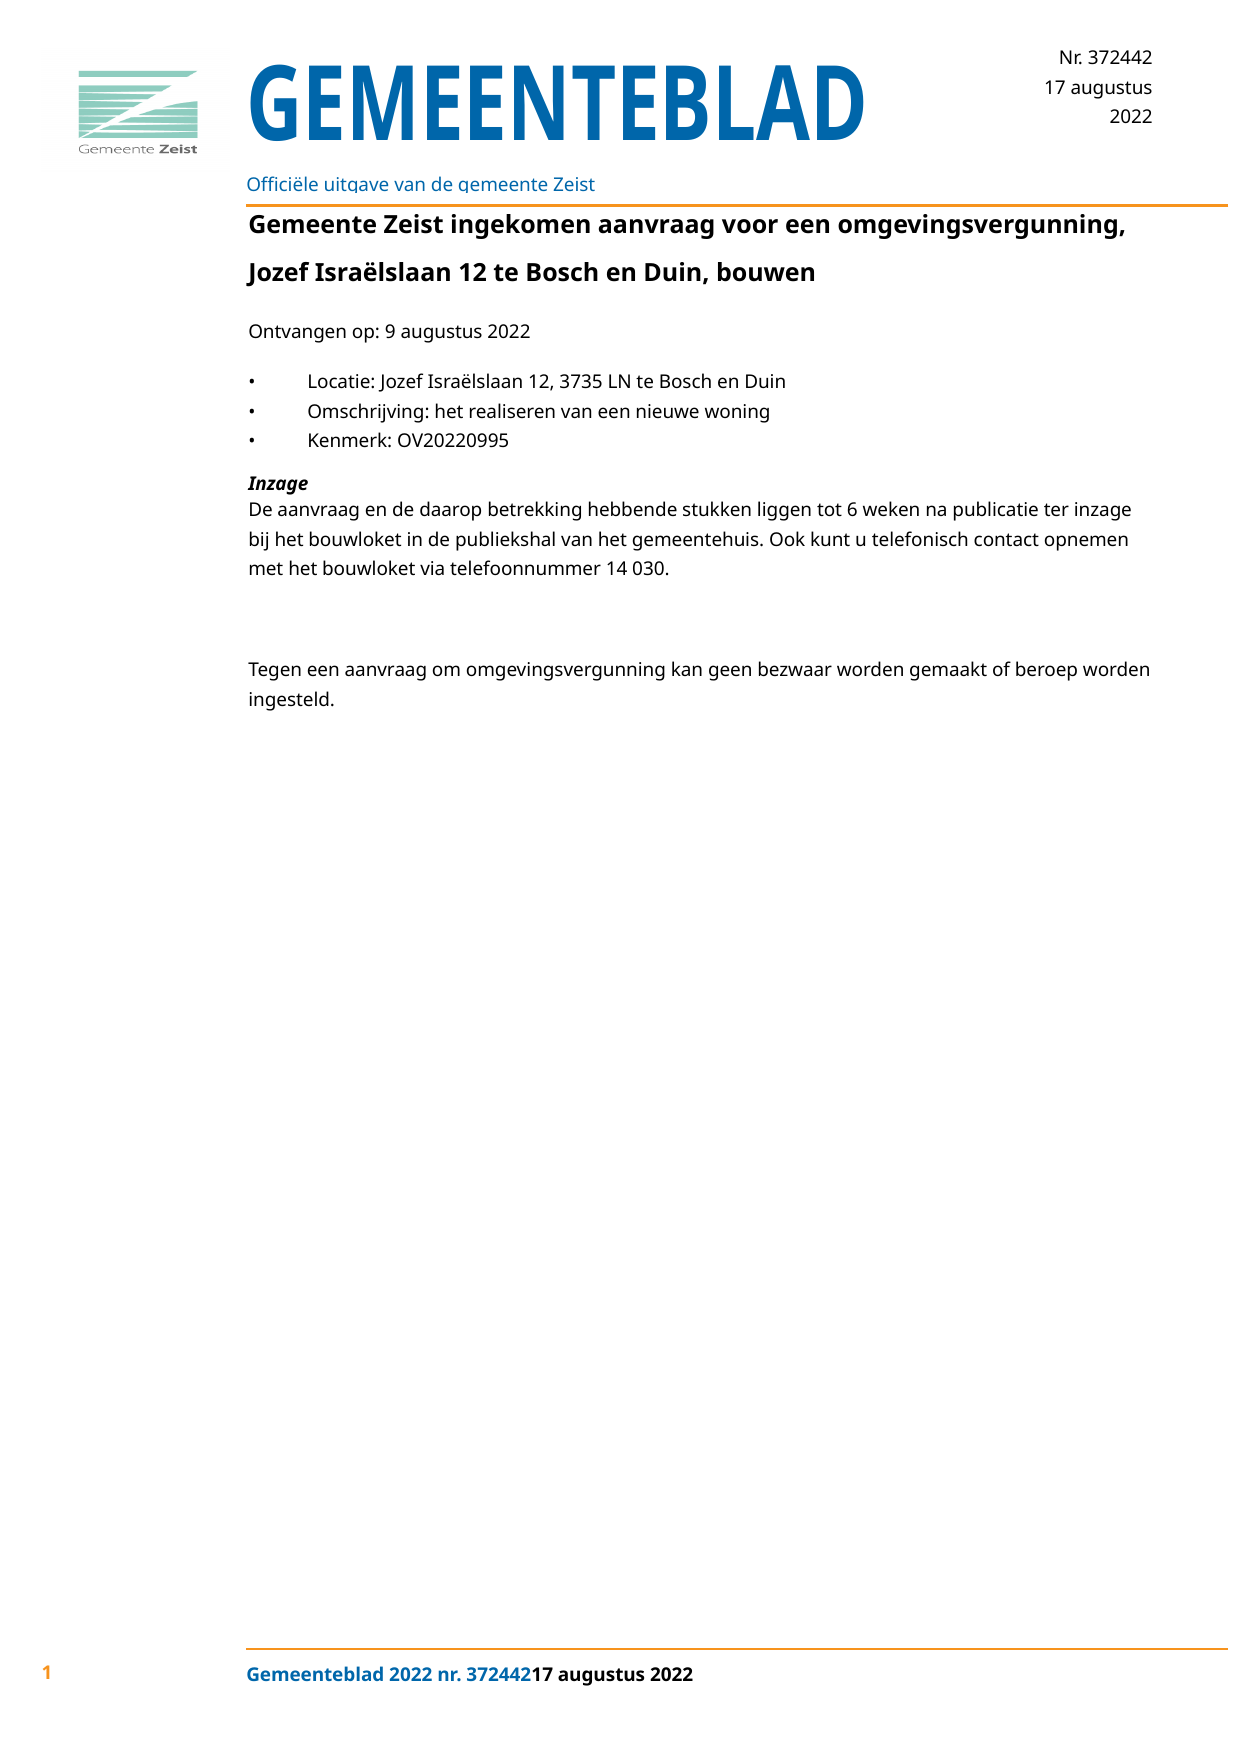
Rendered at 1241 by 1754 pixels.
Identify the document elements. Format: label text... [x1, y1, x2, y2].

list Omschrijving: het realiseren van een nieuwe woning [248, 398, 1152, 424]
text Ontvangen op: 9 augustus 2022 [248, 318, 1152, 344]
list Kenmerk: OV20220995 [248, 427, 1152, 453]
text Inzage [248, 471, 1152, 496]
text De aanvraag en de daarop betrekking hebbende stukken liggen tot 6 weken na publicatie ter inzage bij het bouwloket in de publiekshal van het gemeentehuis. Ook kunt u telefonisch contact opnemen met het bouwloket via telefoonnummer 14 030. [248, 496, 1152, 581]
picture [41, 47, 231, 172]
list Locatie: Jozef Israëlslaan 12, 3735 LN te Bosch en Duin [248, 368, 1152, 394]
text Tegen een aanvraag om omgevingsvergunning kan geen bezwaar worden gemaakt of beroep worden ingesteld. [248, 656, 1152, 712]
text Gemeente Zeist ingekomen aanvraag voor een omgevingsvergunning, Jozef Israëlslaan 12 te Bosch en Duin, bouwen [248, 207, 1152, 288]
